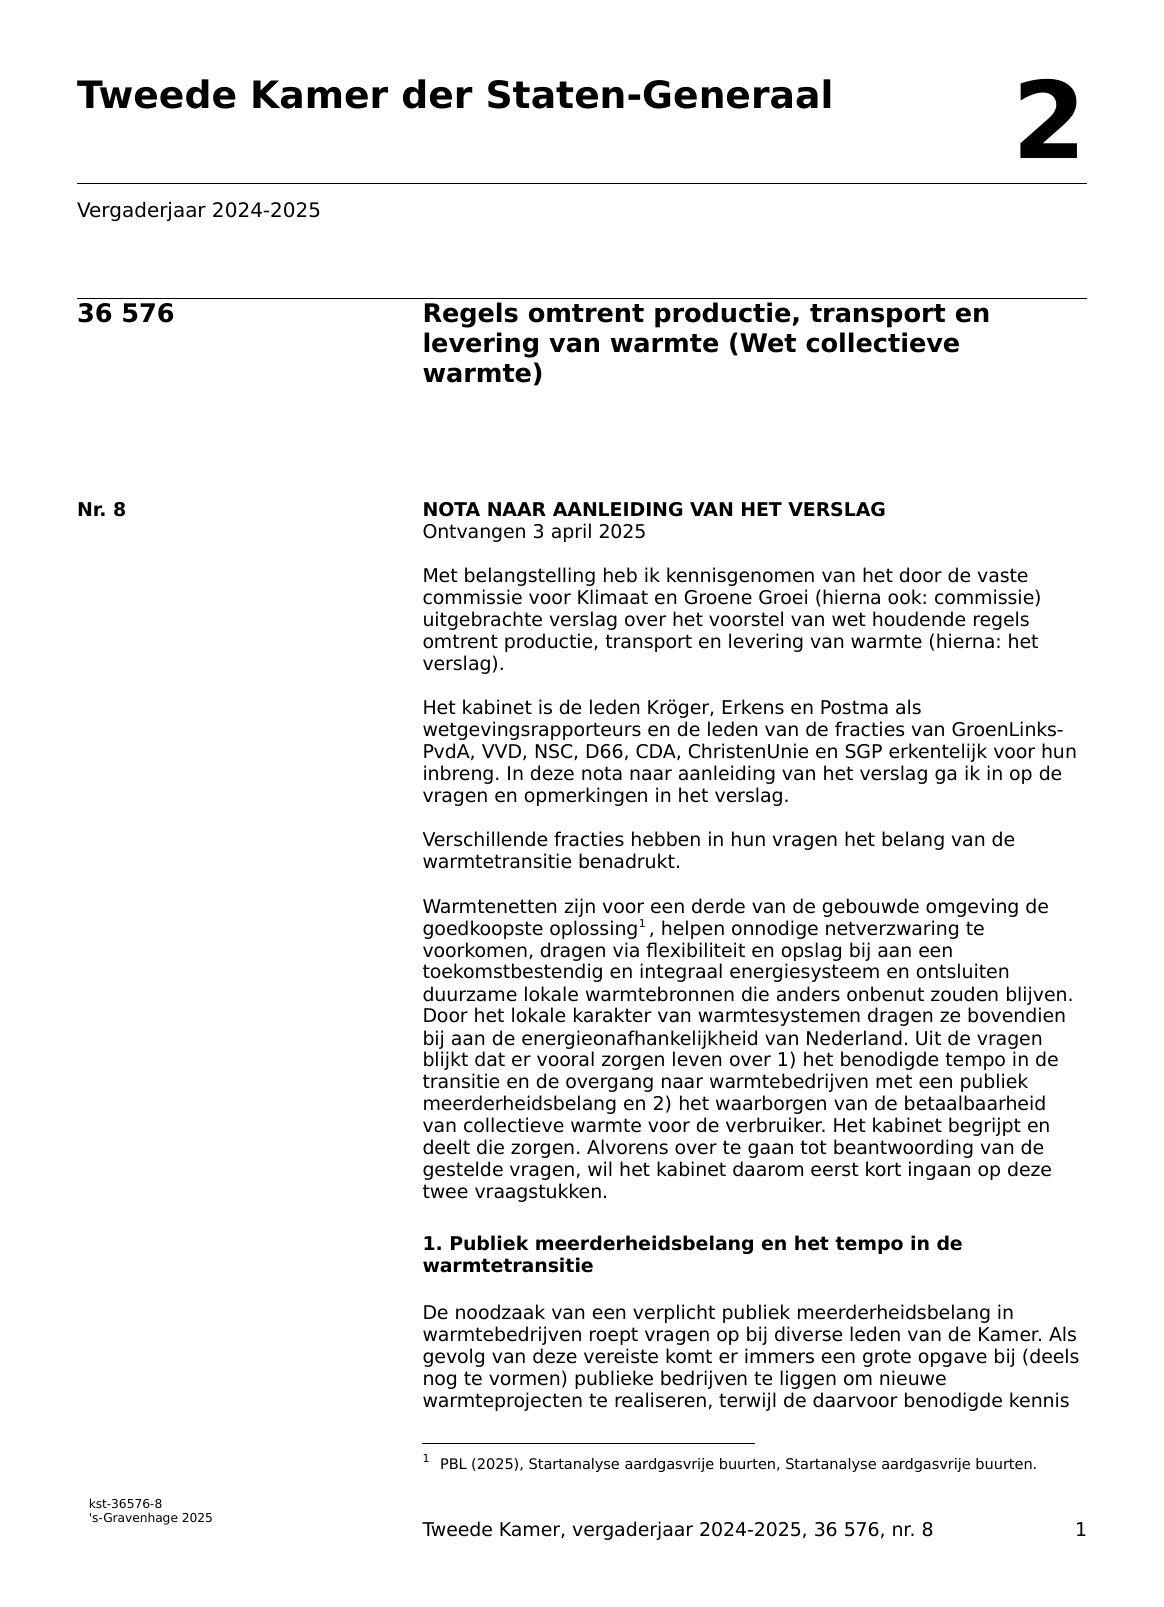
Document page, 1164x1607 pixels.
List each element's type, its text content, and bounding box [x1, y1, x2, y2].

text De noodzaak van een verplicht publiek meerderheidsbelang in warmtebedrijven roept vragen op bij diverse leden van de Kamer. Als gevolg van deze vereiste komt er immers een grote opgave bij (deels nog te vormen) publieke bedrijven te liggen om nieuwe warmteprojecten te realiseren, terwijl de daarvoor benodigde kennis [422, 1302, 1087, 1412]
text Warmtenetten zijn voor een derde van de gebouwde omgeving de goedkoopste oplossing, helpen onnodige netverzwaring te voorkomen, dragen via flexibiliteit en opslag bij aan een toekomstbestendig en integraal energiesysteem en ontsluiten duurzame lokale warmtebronnen die anders onbenut zouden blijven. Door het lokale karakter van warmtesystemen dragen ze bovendien bij aan de energieonafhankelijkheid van Nederland. Uit de vragen blijkt dat er vooral zorgen leven over 1) het benodigde tempo in de transitie en de overgang naar warmtebedrijven met een publiek meerderheidsbelang en 2) het waarborgen van de betaalbaarheid van collectieve warmte voor de verbruiker. Het kabinet begrijpt en deelt die zorgen. Alvorens over te gaan tot beantwoording van de gestelde vragen, wil het kabinet daarom eerst kort ingaan op deze twee vraagstukken. [422, 896, 1087, 1203]
subtitle 1. Publiek meerderheidsbelang en het tempo in de warmtetransitie [422, 1233, 1087, 1277]
text Met belangstelling heb ik kennisgenomen van het door de vaste commissie voor Klimaat en Groene Groei (hierna ook: commissie) uitgebrachte verslag over het voorstel van wet houdende regels omtrent productie, transport en levering van warmte (hierna: het verslag). [422, 565, 1087, 675]
text Het kabinet is de leden Kröger, Erkens en Postma als wetgevingsrapporteurs en de leden van de fracties van GroenLinks-PvdA, VVD, NSC, D66, CDA, ChristenUnie en SGP erkentelijk voor hun inbreng. In deze nota naar aanleiding van het verslag ga ik in op de vragen en opmerkingen in het verslag. [422, 697, 1087, 807]
text 's-Gravenhage 2025 [88, 1511, 323, 1525]
text Ontvangen 3 april 2025 [422, 521, 1087, 543]
table_cell Vergaderjaar 2024-2025 [77, 184, 1087, 298]
table_header 2 [886, 59, 1087, 183]
text Verschillende fracties hebben in hun vragen het belang van de warmtetransitie benadrukt. [422, 829, 1087, 873]
table_header Tweede Kamer der Staten-Generaal [77, 59, 886, 183]
subtitle 36 576 Regels omtrent productie, transport en levering van warmte (Wet collectieve warmte) [77, 299, 1087, 388]
subtitle Nr. 8 NOTA NAAR AANLEIDING VAN HET VERSLAG [77, 499, 1087, 521]
text kst-36576-8 [88, 1497, 323, 1511]
text PBL (2025), Startanalyse aardgasvrije buurten, Startanalyse aardgasvrije buurten. [422, 1452, 1087, 1474]
